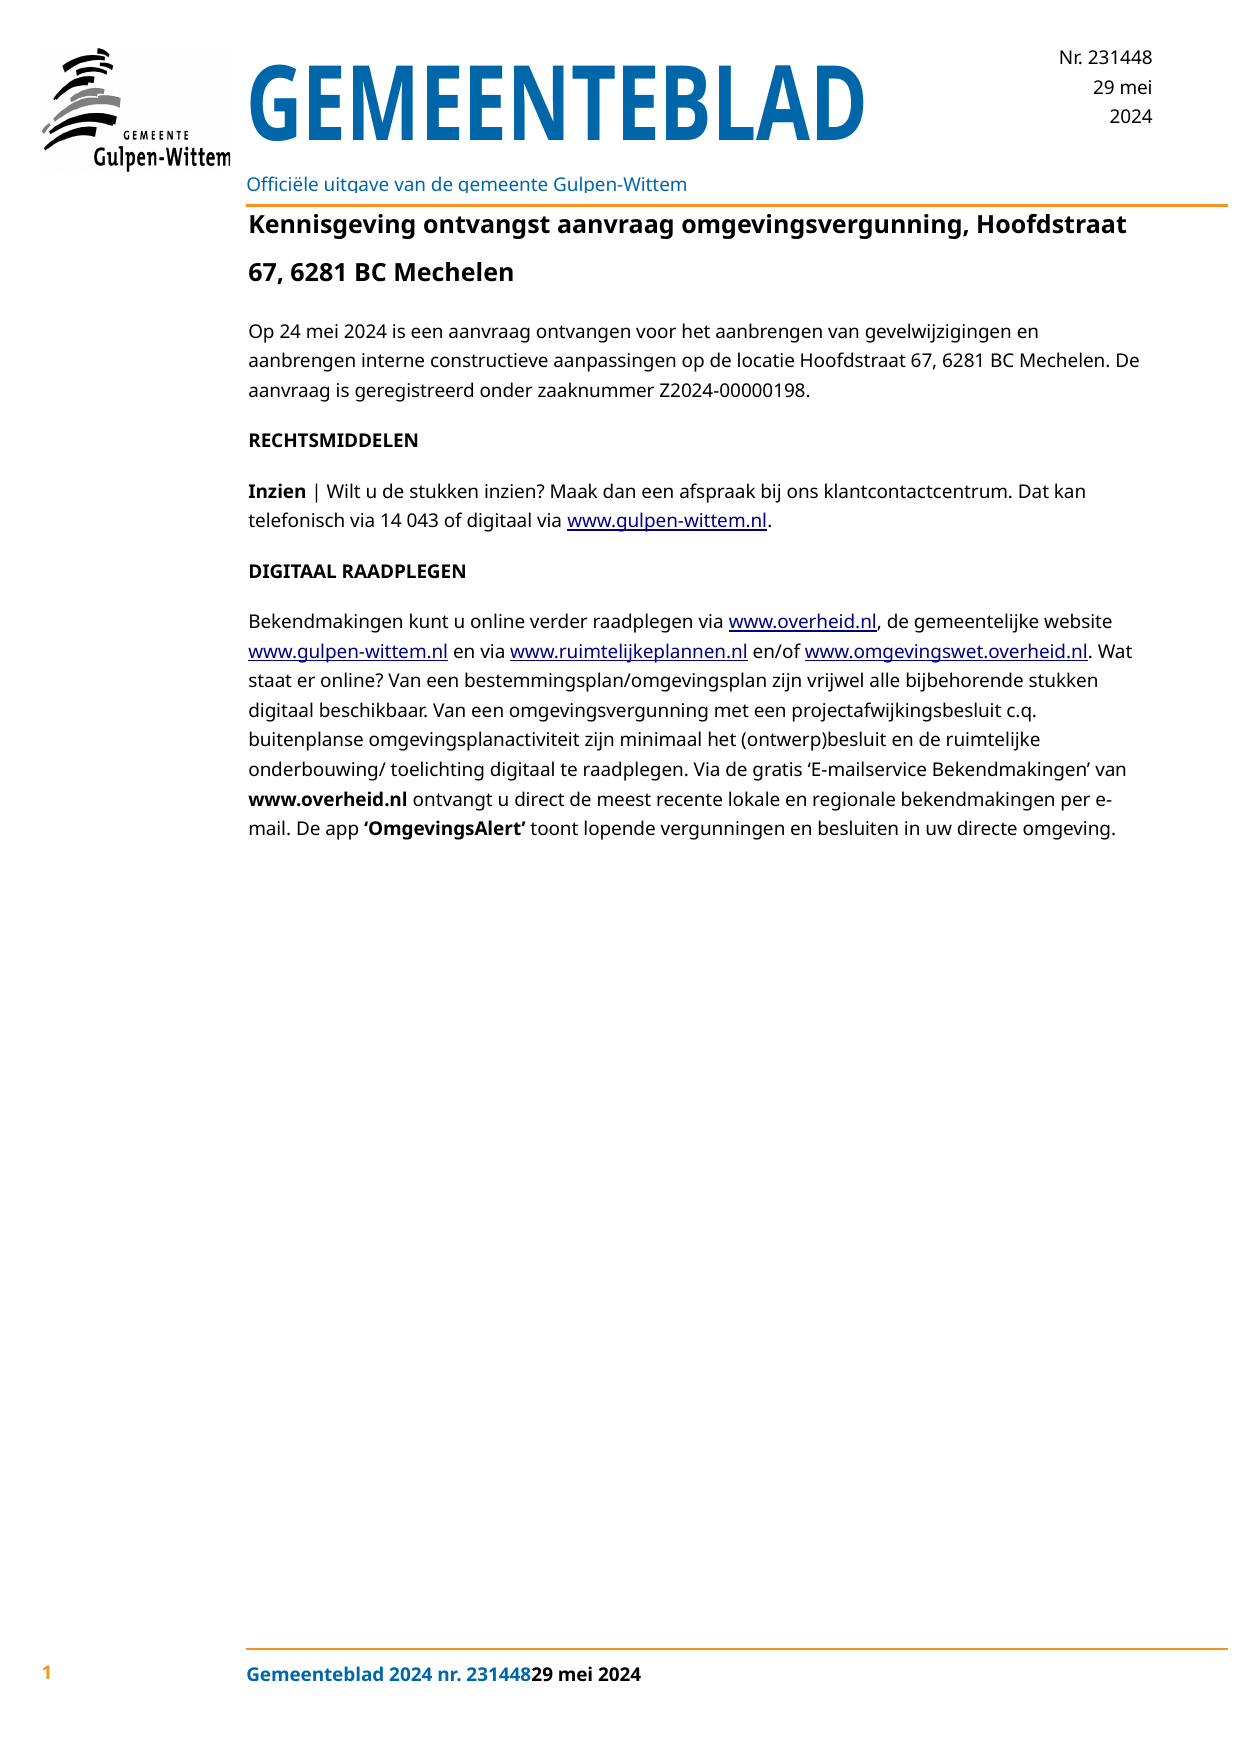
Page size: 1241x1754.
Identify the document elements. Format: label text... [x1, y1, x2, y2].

text RECHTSMIDDELEN [248, 427, 1152, 453]
picture [41, 47, 231, 172]
text Inzien | Wilt u de stukken inzien? Maak dan een afspraak bij ons klantcontactcentrum. Dat kan telefonisch via 14 043 of digitaal via www.gulpen-wittem.nl. [248, 478, 1152, 533]
text Op 24 mei 2024 is een aanvraag ontvangen voor het aanbrengen van gevelwijzigingen en aanbrengen interne constructieve aanpassingen op de locatie Hoofdstraat 67, 6281 BC Mechelen. De aanvraag is geregistreerd onder zaaknummer Z2024-00000198. [248, 318, 1152, 403]
text Kennisgeving ontvangst aanvraag omgevingsvergunning, Hoofdstraat 67, 6281 BC Mechelen [248, 207, 1152, 288]
text Bekendmakingen kunt u online verder raadplegen via www.overheid.nl, de gemeentelijke website www.gulpen-wittem.nl en via www.ruimtelijkeplannen.nl en/of www.omgevingswet.overheid.nl. Wat staat er online? Van een bestemmingsplan/omgevingsplan zijn vrijwel alle bijbehorende stukken digitaal beschikbaar. Van een omgevingsvergunning met een projectafwijkingsbesluit c.q. buitenplanse omgevingsplanactiviteit zijn minimaal het (ontwerp)besluit en de ruimtelijke onderbouwing/ toelichting digitaal te raadplegen. Via de gratis ‘E-mailservice Bekendmakingen’ van www.overheid.nl ontvangt u direct de meest recente lokale en regionale bekendmakingen per e-mail. De app ‘OmgevingsAlert’ toont lopende vergunningen en besluiten in uw directe omgeving. [248, 608, 1152, 841]
text DIGITAAL RAADPLEGEN [248, 558, 1152, 584]
